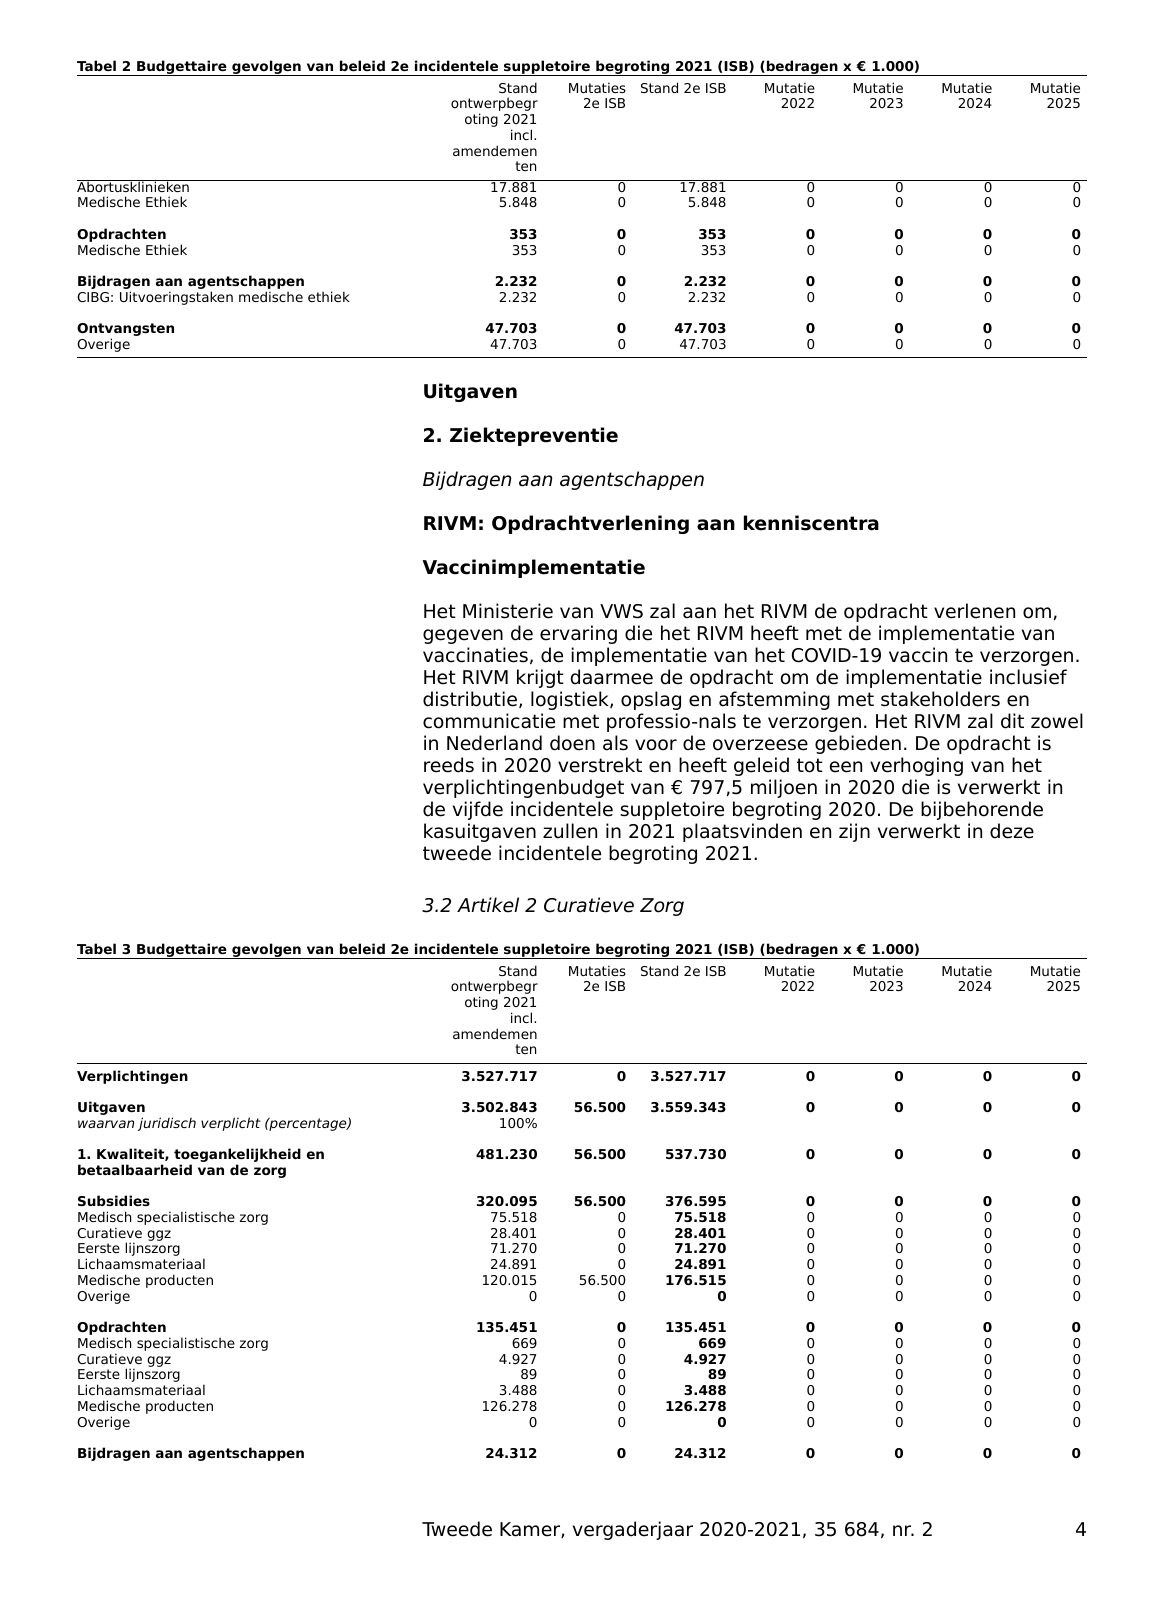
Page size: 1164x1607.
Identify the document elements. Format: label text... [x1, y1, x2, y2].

table_cell waarvan juridisch verplicht (percentage) [77, 1116, 443, 1131]
table_cell Bijdragen aan agentschappen [77, 274, 443, 290]
table_cell 0 [543, 1226, 632, 1241]
table_cell 0 [909, 274, 998, 290]
subtitle 3.2 Artikel 2 Curatieve Zorg [422, 895, 1087, 917]
table_cell [998, 305, 1087, 321]
table_cell [821, 1084, 909, 1100]
table_cell 0 [732, 243, 821, 258]
table_cell 0 [543, 1351, 632, 1367]
table_cell 4.927 [632, 1351, 732, 1367]
table_cell 56.500 [543, 1100, 632, 1116]
table_cell [77, 1430, 443, 1446]
table_cell 0 [821, 1351, 909, 1367]
table_cell 481.230 [443, 1147, 543, 1178]
table_cell [543, 1179, 632, 1194]
table_cell 0 [732, 1194, 821, 1210]
table_cell 0 [732, 290, 821, 305]
table_cell 0 [998, 243, 1087, 258]
table_cell Mutatie 2024 [909, 76, 998, 179]
table_cell [998, 1304, 1087, 1320]
table_cell [821, 1116, 909, 1131]
table_cell 0 [821, 1194, 909, 1210]
table_cell CIBG: Uitvoeringstaken medische ethiek [77, 290, 443, 305]
table_cell 0 [998, 1383, 1087, 1399]
table_cell [821, 1430, 909, 1446]
table_cell 3.527.717 [443, 1064, 543, 1084]
table_cell [77, 258, 443, 274]
table_cell [732, 305, 821, 321]
table_cell [821, 305, 909, 321]
table_cell 47.703 [443, 337, 543, 357]
table_cell 0 [821, 1064, 909, 1084]
table_cell [443, 1084, 543, 1100]
table_cell 4.927 [443, 1351, 543, 1367]
table_cell 0 [443, 1414, 543, 1430]
table_cell 0 [732, 1383, 821, 1399]
table_cell 0 [909, 321, 998, 337]
table_cell Subsidies [77, 1194, 443, 1210]
table_cell [909, 258, 998, 274]
table_cell [998, 211, 1087, 227]
table_cell 0 [732, 1351, 821, 1367]
table_cell [998, 1084, 1087, 1100]
table_cell 0 [909, 290, 998, 305]
table_cell 0 [632, 1414, 732, 1430]
table_cell 0 [909, 181, 998, 195]
table_cell 0 [909, 1399, 998, 1414]
table_cell 135.451 [632, 1320, 732, 1336]
table_cell 176.515 [632, 1273, 732, 1288]
table_cell 320.095 [443, 1194, 543, 1210]
table_cell 3.559.343 [632, 1100, 732, 1116]
table_cell 0 [998, 1446, 1087, 1462]
table_cell 24.312 [443, 1446, 543, 1462]
table_cell 0 [543, 1210, 632, 1226]
table_cell [543, 305, 632, 321]
table_cell [443, 1179, 543, 1194]
table_cell 0 [732, 337, 821, 357]
table_cell [632, 305, 732, 321]
table_cell 0 [632, 1289, 732, 1304]
table_cell [998, 1430, 1087, 1446]
table_cell 0 [909, 1241, 998, 1257]
table_cell Mutatie 2024 [909, 959, 998, 1063]
table_cell 0 [909, 1147, 998, 1178]
table_cell 353 [632, 227, 732, 242]
table_cell [821, 1304, 909, 1320]
table_cell [821, 258, 909, 274]
table_cell [443, 1430, 543, 1446]
table_cell 0 [909, 1064, 998, 1084]
table_cell 0 [543, 1367, 632, 1383]
table_cell 0 [909, 1383, 998, 1399]
table_cell 669 [632, 1336, 732, 1351]
table_cell 0 [821, 1273, 909, 1288]
table_cell 0 [732, 1273, 821, 1288]
table_cell [77, 1304, 443, 1320]
table_cell 0 [821, 1241, 909, 1257]
table_cell 0 [732, 1241, 821, 1257]
table_cell 0 [732, 1226, 821, 1241]
table_cell 0 [909, 1257, 998, 1273]
table_cell 0 [821, 181, 909, 195]
table_cell 0 [732, 227, 821, 242]
table_cell Curatieve ggz [77, 1351, 443, 1367]
table_cell 0 [909, 195, 998, 211]
table_cell [732, 211, 821, 227]
table_cell 0 [732, 1210, 821, 1226]
table_cell 0 [732, 1147, 821, 1178]
table_cell 0 [821, 1210, 909, 1226]
table_cell 0 [909, 1289, 998, 1304]
table_cell 0 [543, 243, 632, 258]
table_cell 0 [821, 1399, 909, 1414]
table_cell 0 [821, 1257, 909, 1273]
table_cell 0 [998, 274, 1087, 290]
table_cell 0 [443, 1289, 543, 1304]
table_cell 0 [909, 1100, 998, 1116]
table_cell [632, 1304, 732, 1320]
table_cell 89 [632, 1367, 732, 1383]
table_cell 17.881 [443, 181, 543, 195]
table_cell 47.703 [632, 321, 732, 337]
table_cell 2.232 [632, 274, 732, 290]
table_cell 0 [909, 1367, 998, 1383]
table_cell 353 [443, 227, 543, 242]
table_cell Mutatie 2025 [998, 76, 1087, 179]
table_cell 0 [821, 321, 909, 337]
table_cell 71.270 [443, 1241, 543, 1257]
table_cell 537.730 [632, 1147, 732, 1178]
table_cell [909, 1430, 998, 1446]
table_cell 353 [632, 243, 732, 258]
table_cell 0 [909, 1414, 998, 1430]
table_cell 0 [543, 1320, 632, 1336]
table_cell 0 [821, 1367, 909, 1383]
table_cell Eerste lijnszorg [77, 1367, 443, 1383]
table_cell Abortusklinieken [77, 181, 443, 195]
table_cell Stand 2e ISB [632, 76, 732, 179]
table_cell Lichaamsmateriaal [77, 1257, 443, 1273]
table_cell 0 [732, 1336, 821, 1351]
table_cell [909, 1084, 998, 1100]
table_cell 0 [909, 1273, 998, 1288]
table_cell [543, 1116, 632, 1131]
table_cell 376.595 [632, 1194, 732, 1210]
table_cell [443, 211, 543, 227]
table_cell 0 [998, 1414, 1087, 1430]
table_cell 0 [821, 1100, 909, 1116]
table_cell Medische producten [77, 1273, 443, 1288]
table_cell [543, 1084, 632, 1100]
table_cell 0 [543, 1399, 632, 1414]
table_cell 120.015 [443, 1273, 543, 1288]
table_cell 0 [543, 1414, 632, 1430]
table_cell 0 [821, 1320, 909, 1336]
table_cell 75.518 [632, 1210, 732, 1226]
table_cell [543, 211, 632, 227]
table_cell 0 [909, 1446, 998, 1462]
table_cell 0 [732, 195, 821, 211]
table_cell 0 [543, 1064, 632, 1084]
table_cell Medische Ethiek [77, 195, 443, 211]
table_cell 3.527.717 [632, 1064, 732, 1084]
table_cell [732, 1430, 821, 1446]
table_cell [821, 1131, 909, 1147]
table_cell 0 [909, 1351, 998, 1367]
table_cell [543, 1430, 632, 1446]
table_cell 0 [821, 1336, 909, 1351]
table_cell 0 [821, 243, 909, 258]
table_cell Ontvangsten [77, 321, 443, 337]
table_cell 126.278 [443, 1399, 543, 1414]
table_cell 17.881 [632, 181, 732, 195]
table_cell 75.518 [443, 1210, 543, 1226]
table_cell 5.848 [632, 195, 732, 211]
table_cell 0 [821, 290, 909, 305]
table_cell 0 [732, 1399, 821, 1414]
text Het Ministerie van VWS zal aan het RIVM de opdracht verlenen om, gegeven de ervaring die het RIVM heeft met de implementatie van vaccinaties, de implementatie van het COVID-19 vaccin te verzorgen. Het RIVM krijgt daarmee de opdracht om de implementatie inclusief distributie, logistiek, opslag en afstemming met stakeholders en communicatie met professio-nals te verzorgen. Het RIVM zal dit zowel in Nederland doen als voor de overzeese gebieden. De opdracht is reeds in 2020 verstrekt en heeft geleid tot een verhoging van het verplichtingenbudget van € 797,5 miljoen in 2020 die is verwerkt in de vijfde incidentele suppletoire begroting 2020. De bijbehorende kasuitgaven zullen in 2021 plaatsvinden en zijn verwerkt in deze tweede incidentele begroting 2021. [422, 601, 1087, 865]
table_cell [632, 1179, 732, 1194]
table_cell [632, 1131, 732, 1147]
table_cell Overige [77, 1289, 443, 1304]
table_cell 0 [543, 1446, 632, 1462]
table_cell [77, 305, 443, 321]
table_cell [732, 1084, 821, 1100]
table_cell 0 [909, 243, 998, 258]
table_cell 0 [909, 1320, 998, 1336]
table_cell Opdrachten [77, 1320, 443, 1336]
table_cell 0 [543, 1241, 632, 1257]
table_cell 0 [732, 1446, 821, 1462]
table_cell 56.500 [543, 1147, 632, 1178]
table_cell 2.232 [443, 290, 543, 305]
table_cell 0 [732, 1367, 821, 1383]
table_cell 0 [909, 1210, 998, 1226]
table_cell [543, 1304, 632, 1320]
table_cell 0 [998, 1064, 1087, 1084]
table_cell 353 [443, 243, 543, 258]
table_cell 0 [998, 195, 1087, 211]
table_cell Stand 2e ISB [632, 959, 732, 1063]
table_cell [543, 1131, 632, 1147]
table_cell 0 [543, 227, 632, 242]
table_cell [77, 1179, 443, 1194]
table_cell 1. Kwaliteit, toegankelijkheid en betaalbaarheid van de zorg [77, 1147, 443, 1178]
table_cell Lichaamsmateriaal [77, 1383, 443, 1399]
table_cell Mutatie 2023 [821, 959, 909, 1063]
table_header Tabel 2 Budgettaire gevolgen van beleid 2e incidentele suppletoire begroting 2021 (ISB) (bedragen x € 1.000) [77, 59, 1087, 75]
table_cell 0 [998, 1226, 1087, 1241]
table_cell [909, 305, 998, 321]
subtitle Bijdragen aan agentschappen [422, 469, 1087, 491]
table_cell 2.232 [443, 274, 543, 290]
table_cell [732, 258, 821, 274]
table_cell 0 [998, 1210, 1087, 1226]
table_cell Overige [77, 337, 443, 357]
table_cell 3.488 [443, 1383, 543, 1399]
table_cell [909, 211, 998, 227]
table_cell 3.488 [632, 1383, 732, 1399]
subtitle RIVM: Opdrachtverlening aan kenniscentra [422, 513, 1087, 535]
table_cell 669 [443, 1336, 543, 1351]
table_cell 0 [543, 1289, 632, 1304]
table_cell 0 [732, 1100, 821, 1116]
table_cell 24.891 [443, 1257, 543, 1273]
table_cell 0 [998, 1147, 1087, 1178]
table_cell 0 [998, 337, 1087, 357]
table_cell 0 [998, 1257, 1087, 1273]
table_cell 0 [543, 337, 632, 357]
table_cell [77, 76, 443, 179]
table_cell 0 [998, 1194, 1087, 1210]
table_cell Verplichtingen [77, 1064, 443, 1084]
table_cell 24.312 [632, 1446, 732, 1462]
table_cell Medische Ethiek [77, 243, 443, 258]
table_cell Medisch specialistische zorg [77, 1336, 443, 1351]
table_cell 0 [543, 1336, 632, 1351]
table_cell [732, 1304, 821, 1320]
table_cell 89 [443, 1367, 543, 1383]
table_cell Eerste lijnszorg [77, 1241, 443, 1257]
table_cell [998, 1131, 1087, 1147]
table_cell 0 [543, 290, 632, 305]
table_cell 0 [998, 321, 1087, 337]
table_cell 0 [998, 181, 1087, 195]
table_cell Medisch specialistische zorg [77, 1210, 443, 1226]
table_cell 0 [821, 1414, 909, 1430]
table_cell [443, 1131, 543, 1147]
table_cell 0 [998, 1336, 1087, 1351]
table_cell 0 [998, 1289, 1087, 1304]
table_cell [732, 1131, 821, 1147]
table_cell Medische producten [77, 1399, 443, 1414]
table_cell 56.500 [543, 1194, 632, 1210]
table_cell 0 [909, 227, 998, 242]
table_cell 0 [732, 1257, 821, 1273]
table_cell [821, 211, 909, 227]
table_cell 135.451 [443, 1320, 543, 1336]
table_cell 0 [543, 181, 632, 195]
table_cell [821, 1179, 909, 1194]
table_cell 0 [998, 290, 1087, 305]
table_cell 0 [543, 195, 632, 211]
table_cell 3.502.843 [443, 1100, 543, 1116]
table_cell 0 [998, 1100, 1087, 1116]
table_cell 28.401 [443, 1226, 543, 1241]
table_cell Overige [77, 1414, 443, 1430]
table_cell [543, 258, 632, 274]
table_cell 47.703 [632, 337, 732, 357]
table_cell 0 [732, 1320, 821, 1336]
table_cell [909, 1179, 998, 1194]
table_cell 0 [543, 1257, 632, 1273]
table_cell Mutaties 2e ISB [543, 959, 632, 1063]
table_header Tabel 3 Budgettaire gevolgen van beleid 2e incidentele suppletoire begroting 2021 (ISB) (bedragen x € 1.000) [77, 942, 1087, 958]
table_cell 0 [821, 227, 909, 242]
table_cell [632, 258, 732, 274]
subtitle Vaccinimplementatie [422, 557, 1087, 579]
table_cell 0 [998, 227, 1087, 242]
table_cell [632, 1116, 732, 1131]
table_cell 2.232 [632, 290, 732, 305]
table_cell Stand ontwerpbegroting 2021 incl. amendementen [443, 959, 543, 1063]
table_cell 0 [821, 337, 909, 357]
table_cell Curatieve ggz [77, 1226, 443, 1241]
table_cell Stand ontwerpbegroting 2021 incl. amendementen [443, 76, 543, 179]
table_cell 0 [998, 1273, 1087, 1288]
table_cell [909, 1131, 998, 1147]
subtitle Uitgaven [422, 381, 1087, 402]
table_cell [77, 211, 443, 227]
table_cell Mutatie 2022 [732, 959, 821, 1063]
table_cell Mutatie 2022 [732, 76, 821, 179]
table_cell 24.891 [632, 1257, 732, 1273]
table_cell 0 [909, 1336, 998, 1351]
table_cell 28.401 [632, 1226, 732, 1241]
table_cell [998, 1116, 1087, 1131]
table_cell 47.703 [443, 321, 543, 337]
table_cell 0 [998, 1351, 1087, 1367]
table_cell Mutatie 2023 [821, 76, 909, 179]
table_cell 126.278 [632, 1399, 732, 1414]
table_cell 0 [821, 1289, 909, 1304]
table_cell 0 [821, 195, 909, 211]
table_cell 0 [909, 1194, 998, 1210]
table_cell Mutatie 2025 [998, 959, 1087, 1063]
table_cell [998, 1179, 1087, 1194]
table_cell 0 [821, 1383, 909, 1399]
table_cell 0 [821, 1147, 909, 1178]
table_cell 0 [732, 321, 821, 337]
table_cell 0 [909, 1226, 998, 1241]
table_cell [909, 1116, 998, 1131]
table_cell [443, 305, 543, 321]
table_cell 0 [909, 337, 998, 357]
table_cell 0 [998, 1320, 1087, 1336]
table_cell Mutaties 2e ISB [543, 76, 632, 179]
table_cell [732, 1116, 821, 1131]
table_cell [77, 1131, 443, 1147]
table_cell 0 [732, 274, 821, 290]
table_cell 0 [732, 1064, 821, 1084]
table_cell [732, 1179, 821, 1194]
table_cell 0 [998, 1399, 1087, 1414]
table_cell [77, 1084, 443, 1100]
table_cell [632, 1084, 732, 1100]
subtitle 2. Ziektepreventie [422, 425, 1087, 447]
table_cell [443, 1304, 543, 1320]
table_cell 100% [443, 1116, 543, 1131]
table_cell 0 [543, 1383, 632, 1399]
table_cell [632, 1430, 732, 1446]
table_cell 0 [732, 181, 821, 195]
table_cell 71.270 [632, 1241, 732, 1257]
table_cell 0 [732, 1289, 821, 1304]
table_cell 5.848 [443, 195, 543, 211]
table_cell 0 [543, 274, 632, 290]
table_cell [909, 1304, 998, 1320]
table_cell 56.500 [543, 1273, 632, 1288]
table_cell [77, 959, 443, 1063]
table_cell [443, 258, 543, 274]
table_cell 0 [543, 321, 632, 337]
table_cell Uitgaven [77, 1100, 443, 1116]
table_cell 0 [821, 1226, 909, 1241]
table_cell 0 [732, 1414, 821, 1430]
table_cell [998, 258, 1087, 274]
table_cell 0 [821, 274, 909, 290]
table_cell Opdrachten [77, 227, 443, 242]
table_cell 0 [998, 1241, 1087, 1257]
table_cell Bijdragen aan agentschappen [77, 1446, 443, 1462]
table_cell [632, 211, 732, 227]
table_cell 0 [821, 1446, 909, 1462]
table_cell 0 [998, 1367, 1087, 1383]
